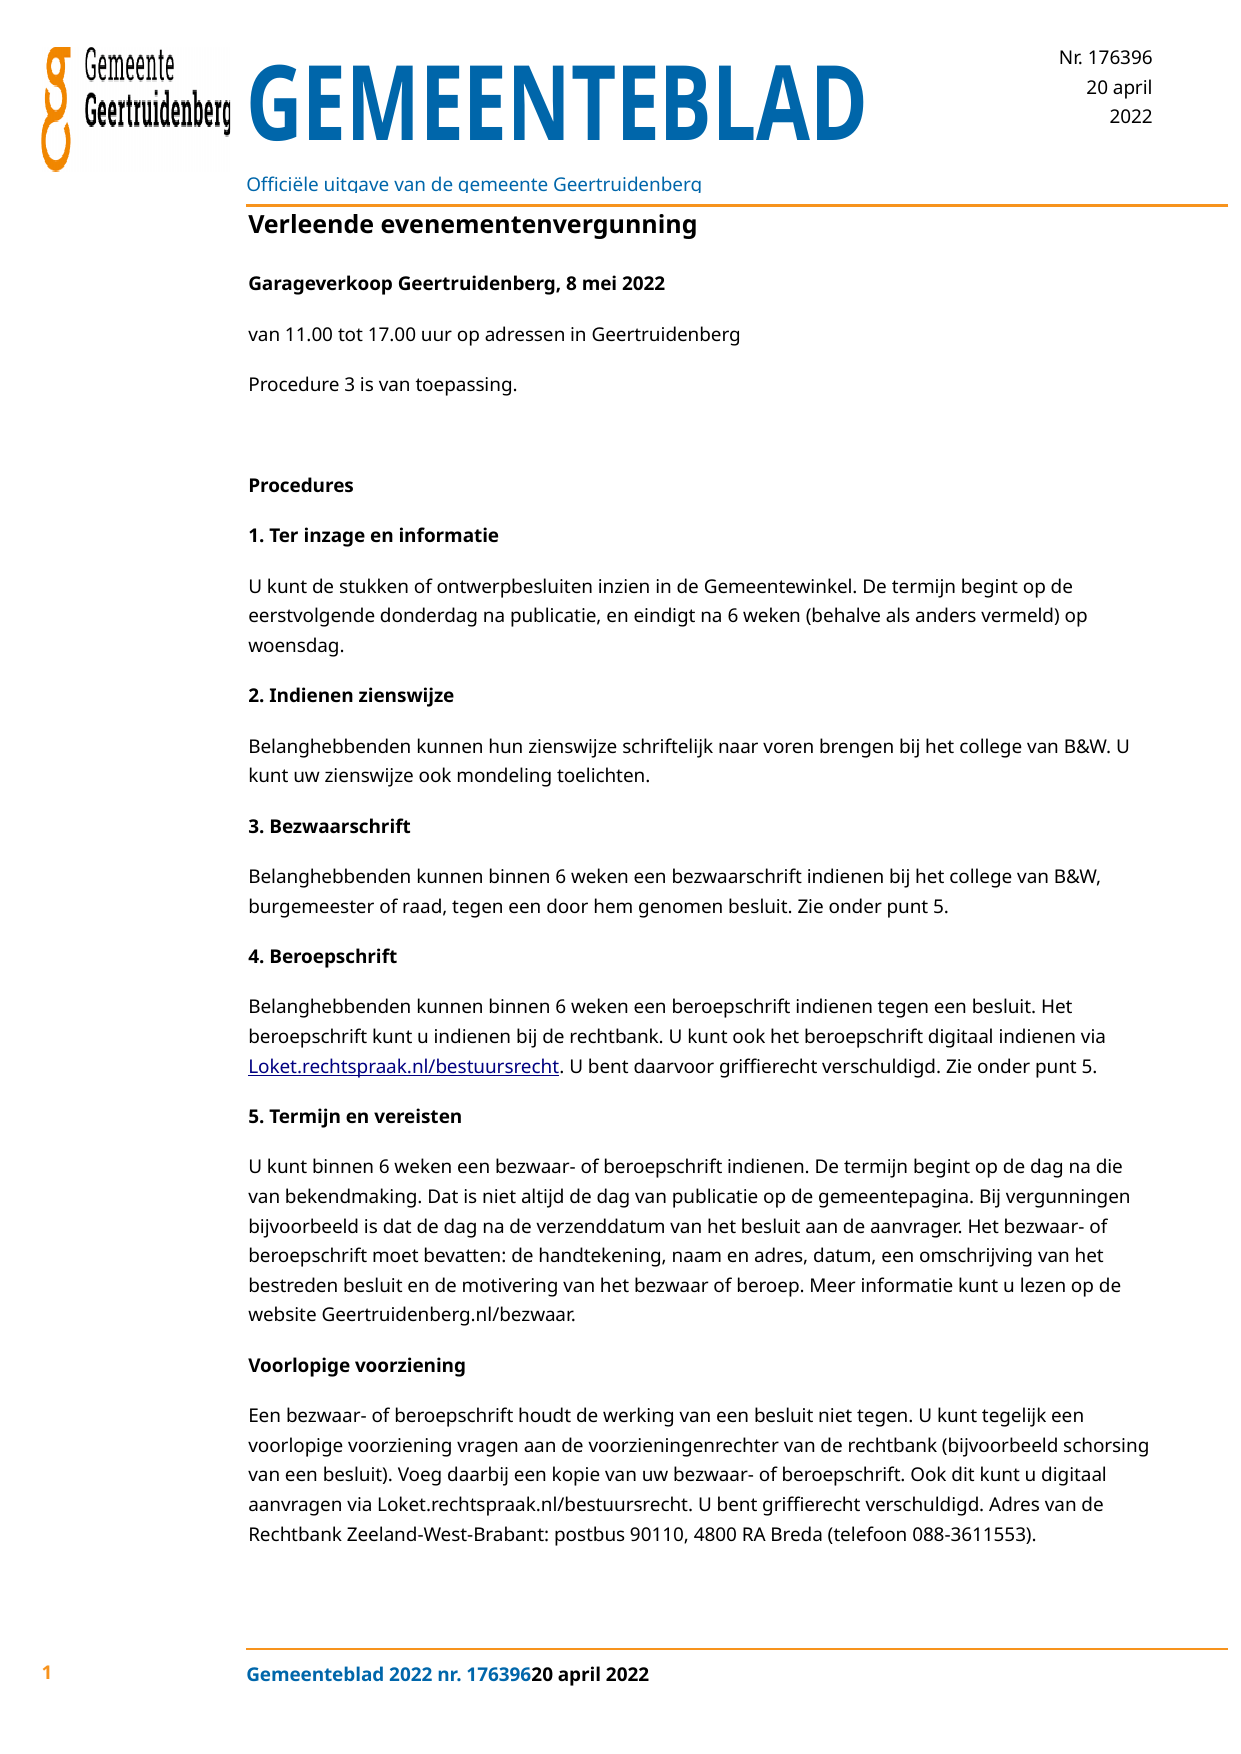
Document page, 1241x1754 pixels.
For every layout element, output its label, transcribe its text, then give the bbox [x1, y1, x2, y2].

text Procedure 3 is van toepassing. [248, 371, 1152, 397]
text Voorlopige voorziening [248, 1352, 1152, 1378]
text U kunt binnen 6 weken een bezwaar- of beroepschrift indienen. De termijn begint op de dag na die van bekendmaking. Dat is niet altijd de dag van publicatie op de gemeentepagina. Bij vergunningen bijvoorbeeld is dat de dag na de verzenddatum van het besluit aan de aanvrager. Het bezwaar- of beroepschrift moet bevatten: de handtekening, naam en adres, datum, een omschrijving van het bestreden besluit en de motivering van het bezwaar of beroep. Meer informatie kunt u lezen op de website Geertruidenberg.nl/bezwaar. [248, 1154, 1152, 1327]
text Een bezwaar- of beroepschrift houdt de werking van een besluit niet tegen. U kunt tegelijk een voorlopige voorziening vragen aan de voorzieningenrechter van de rechtbank (bijvoorbeeld schorsing van een besluit). Voeg daarbij een kopie van uw bezwaar- of beroepschrift. Ook dit kunt u digitaal aanvragen via Loket.rechtspraak.nl/bestuursrecht. U bent griffierecht verschuldigd. Adres van de Rechtbank Zeeland-West-Brabant: postbus 90110, 4800 RA Breda (telefoon 088-3611553). [248, 1402, 1152, 1546]
text Belanghebbenden kunnen binnen 6 weken een bezwaarschrift indienen bij het college van B&W, burgemeester of raad, tegen een door hem genomen besluit. Zie onder punt 5. [248, 863, 1152, 918]
text van 11.00 tot 17.00 uur op adressen in Geertruidenberg [248, 321, 1152, 346]
text 3. Bezwaarschrift [248, 813, 1152, 838]
text 4. Beroepschrift [248, 943, 1152, 969]
text Belanghebbenden kunnen binnen 6 weken een beroepschrift indienen tegen een besluit. Het beroepschrift kunt u indienen bij de rechtbank. U kunt ook het beroepschrift digitaal indienen via Loket.rechtspraak.nl/bestuursrecht. U bent daarvoor griffierecht verschuldigd. Zie onder punt 5. [248, 994, 1152, 1078]
picture [41, 47, 231, 172]
text Verleende evenementenvergunning [248, 207, 1152, 241]
text 1. Ter inzage en informatie [248, 522, 1152, 548]
text Procedures [248, 472, 1152, 498]
text U kunt de stukken of ontwerpbesluiten inzien in de Gemeentewinkel. De termijn begint op de eerstvolgende donderdag na publicatie, en eindigt na 6 weken (behalve als anders vermeld) op woensdag. [248, 573, 1152, 658]
text 5. Termijn en vereisten [248, 1103, 1152, 1129]
text Belanghebbenden kunnen hun zienswijze schriftelijk naar voren brengen bij het college van B&W. U kunt uw zienswijze ook mondeling toelichten. [248, 733, 1152, 788]
text 2. Indienen zienswijze [248, 682, 1152, 708]
text Garageverkoop Geertruidenberg, 8 mei 2022 [248, 270, 1152, 296]
